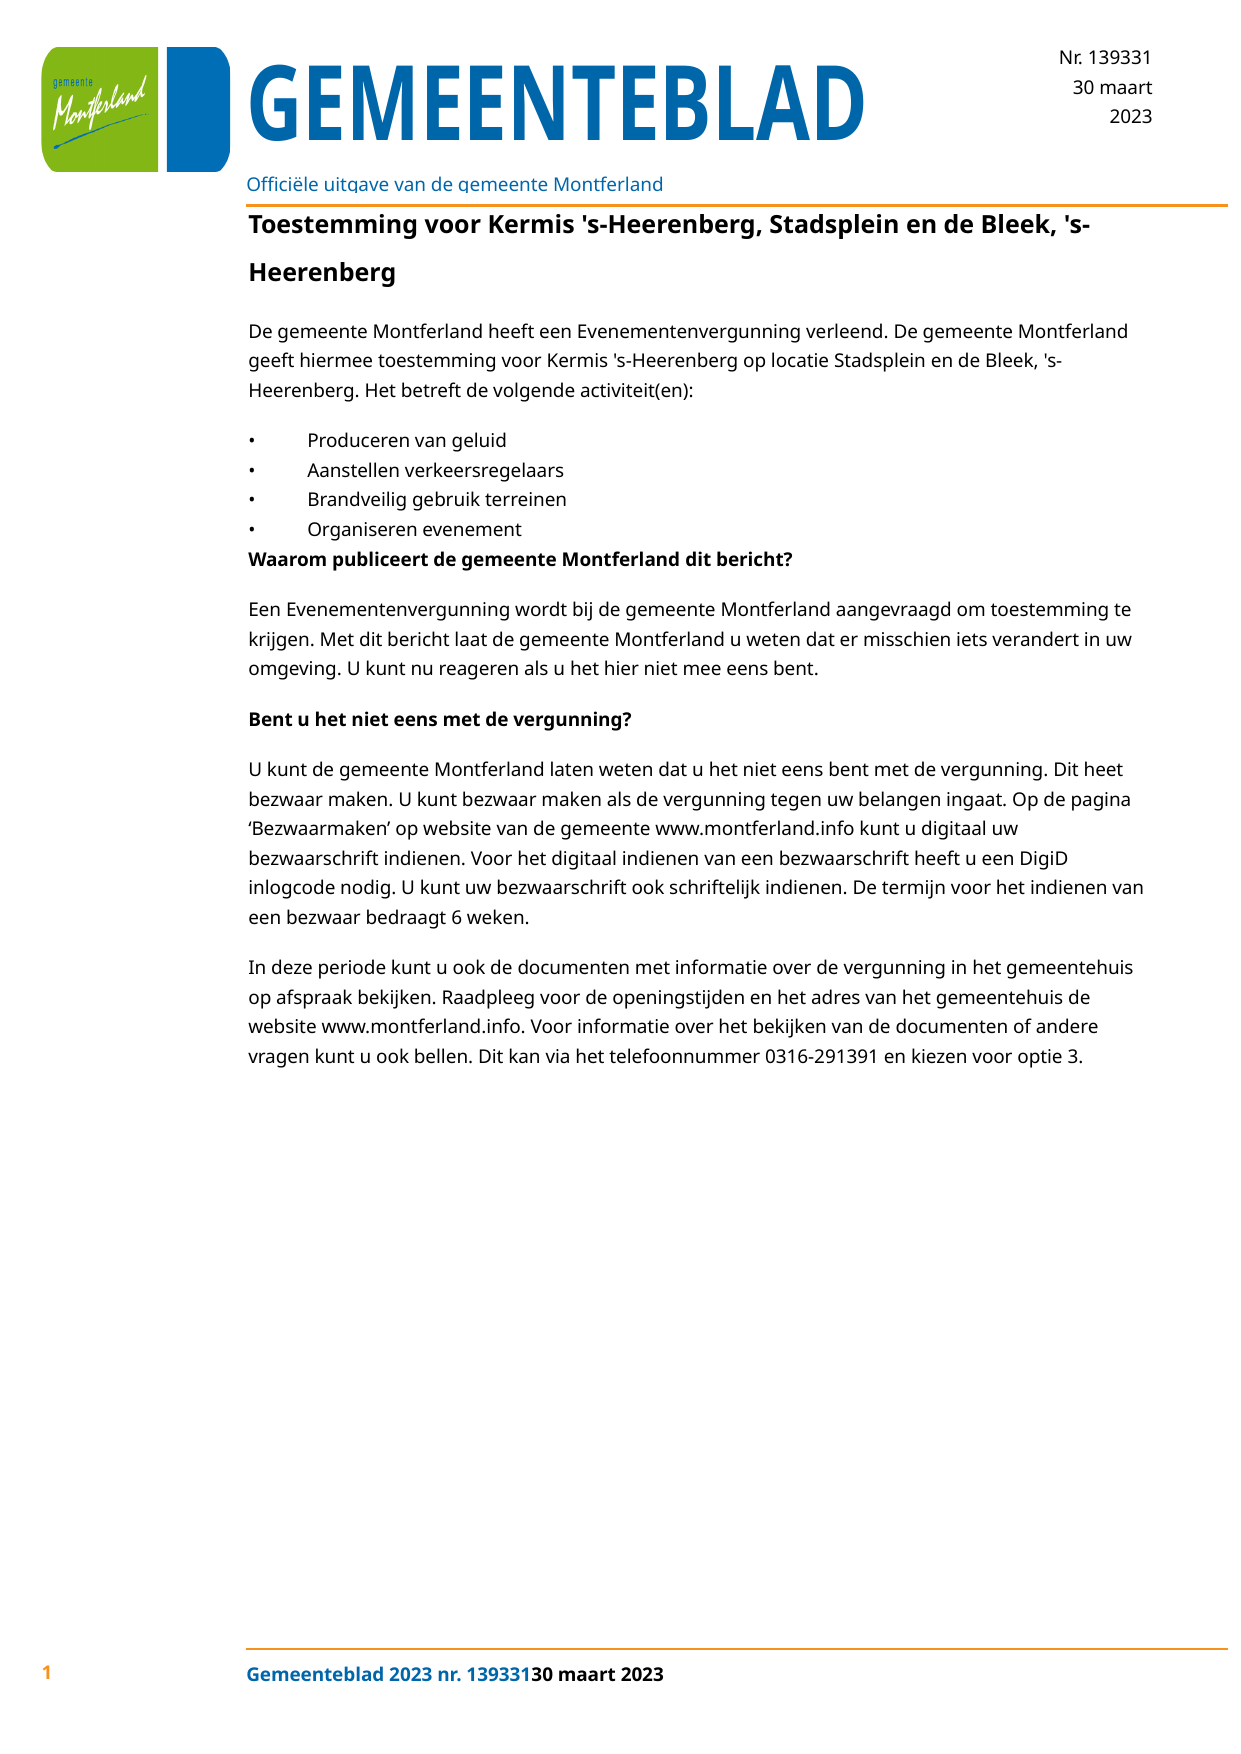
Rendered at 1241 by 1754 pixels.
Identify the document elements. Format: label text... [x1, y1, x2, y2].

list Organiseren evenement [248, 516, 1152, 542]
text Waarom publiceert de gemeente Montferland dit bericht? [248, 546, 1152, 572]
text De gemeente Montferland heeft een Evenementenvergunning verleend. De gemeente Montferland geeft hiermee toestemming voor Kermis 's-Heerenberg op locatie Stadsplein en de Bleek, 's-Heerenberg. Het betreft de volgende activiteit(en): [248, 318, 1152, 403]
list Produceren van geluid [248, 427, 1152, 453]
text Bent u het niet eens met de vergunning? [248, 706, 1152, 732]
text In deze periode kunt u ook de documenten met informatie over de vergunning in het gemeentehuis op afspraak bekijken. Raadpleeg voor de openingstijden en het adres van het gemeentehuis de website www.montferland.info. Voor informatie over het bekijken van de documenten of andere vragen kunt u ook bellen. Dit kan via het telefoonnummer 0316-291391 en kiezen voor optie 3. [248, 954, 1152, 1069]
list Aanstellen verkeersregelaars [248, 457, 1152, 483]
list Brandveilig gebruik terreinen [248, 487, 1152, 512]
picture [41, 47, 231, 172]
text Toestemming voor Kermis 's-Heerenberg, Stadsplein en de Bleek, 's-Heerenberg [248, 207, 1152, 288]
text Een Evenementenvergunning wordt bij de gemeente Montferland aangevraagd om toestemming te krijgen. Met dit bericht laat de gemeente Montferland u weten dat er misschien iets verandert in uw omgeving. U kunt nu reageren als u het hier niet mee eens bent. [248, 596, 1152, 681]
text U kunt de gemeente Montferland laten weten dat u het niet eens bent met de vergunning. Dit heet bezwaar maken. U kunt bezwaar maken als de vergunning tegen uw belangen ingaat. Op de pagina ‘Bezwaarmaken’ op website van de gemeente www.montferland.info kunt u digitaal uw bezwaarschrift indienen. Voor het digitaal indienen van een bezwaarschrift heeft u een DigiD inlogcode nodig. U kunt uw bezwaarschrift ook schriftelijk indienen. De termijn voor het indienen van een bezwaar bedraagt 6 weken. [248, 756, 1152, 930]
